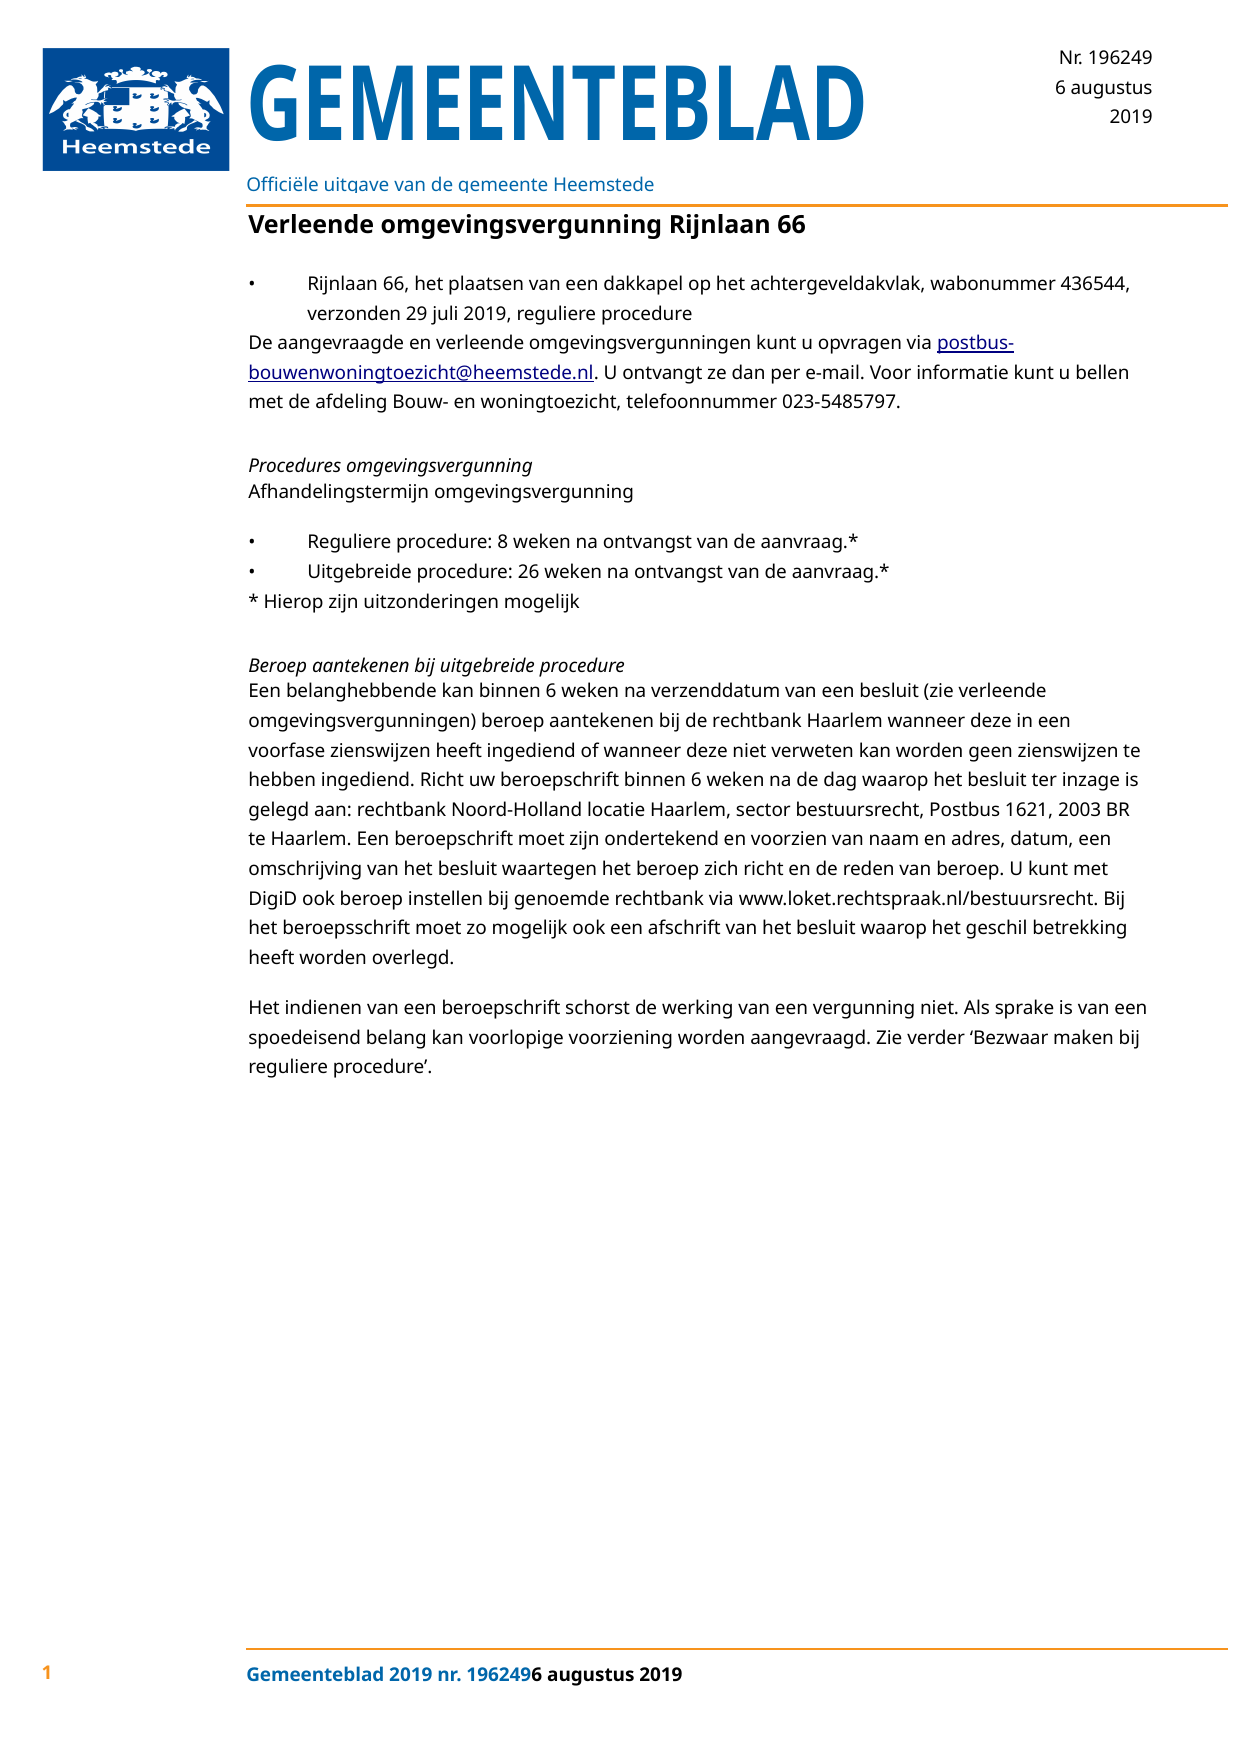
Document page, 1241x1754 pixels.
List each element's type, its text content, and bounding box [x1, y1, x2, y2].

list Rijnlaan 66, het plaatsen van een dakkapel op het achtergeveldakvlak, wabonummer 436544, verzonden 29 juli 2019, reguliere procedure [248, 270, 1152, 326]
text Een belanghebbende kan binnen 6 weken na verzenddatum van een besluit (zie verleende omgevingsvergunningen) beroep aantekenen bij de rechtbank Haarlem wanneer deze in een voorfase zienswijzen heeft ingediend of wanneer deze niet verweten kan worden geen zienswijzen te hebben ingediend. Richt uw beroepschrift binnen 6 weken na de dag waarop het besluit ter inzage is gelegd aan: rechtbank Noord-Holland locatie Haarlem, sector bestuursrecht, Postbus 1621, 2003 BR te Haarlem. Een beroepschrift moet zijn ondertekend en voorzien van naam en adres, datum, een omschrijving van het besluit waartegen het beroep zich richt en de reden van beroep. U kunt met DigiD ook beroep instellen bij genoemde rechtbank via www.loket.rechtspraak.nl/bestuursrecht. Bij het beroepsschrift moet zo mogelijk ook een afschrift van het besluit waarop het geschil betrekking heeft worden overlegd. [248, 678, 1152, 969]
text Afhandelingstermijn omgevingsvergunning [248, 478, 1152, 504]
text De aangevraagde en verleende omgevingsvergunningen kunt u opvragen via postbus-bouwenwoningtoezicht@heemstede.nl. U ontvangt ze dan per e-mail. Voor informatie kunt u bellen met de afdeling Bouw- en woningtoezicht, telefoonnummer 023-5485797. [248, 329, 1152, 414]
text Het indienen van een beroepschrift schorst de werking van een vergunning niet. Als sprake is van een spoedeisend belang kan voorlopige voorziening worden aangevraagd. Zie verder ‘Bezwaar maken bij reguliere procedure’. [248, 994, 1152, 1079]
text Procedures omgevingsvergunning [248, 453, 1152, 478]
list Reguliere procedure: 8 weken na ontvangst van de aanvraag.* [248, 529, 1152, 554]
text Verleende omgevingsvergunning Rijnlaan 66 [248, 207, 1152, 241]
list Uitgebreide procedure: 26 weken na ontvangst van de aanvraag.* [248, 558, 1152, 584]
picture [41, 47, 231, 172]
text Beroep aantekenen bij uitgebreide procedure [248, 652, 1152, 678]
text * Hierop zijn uitzonderingen mogelijk [248, 588, 1152, 614]
